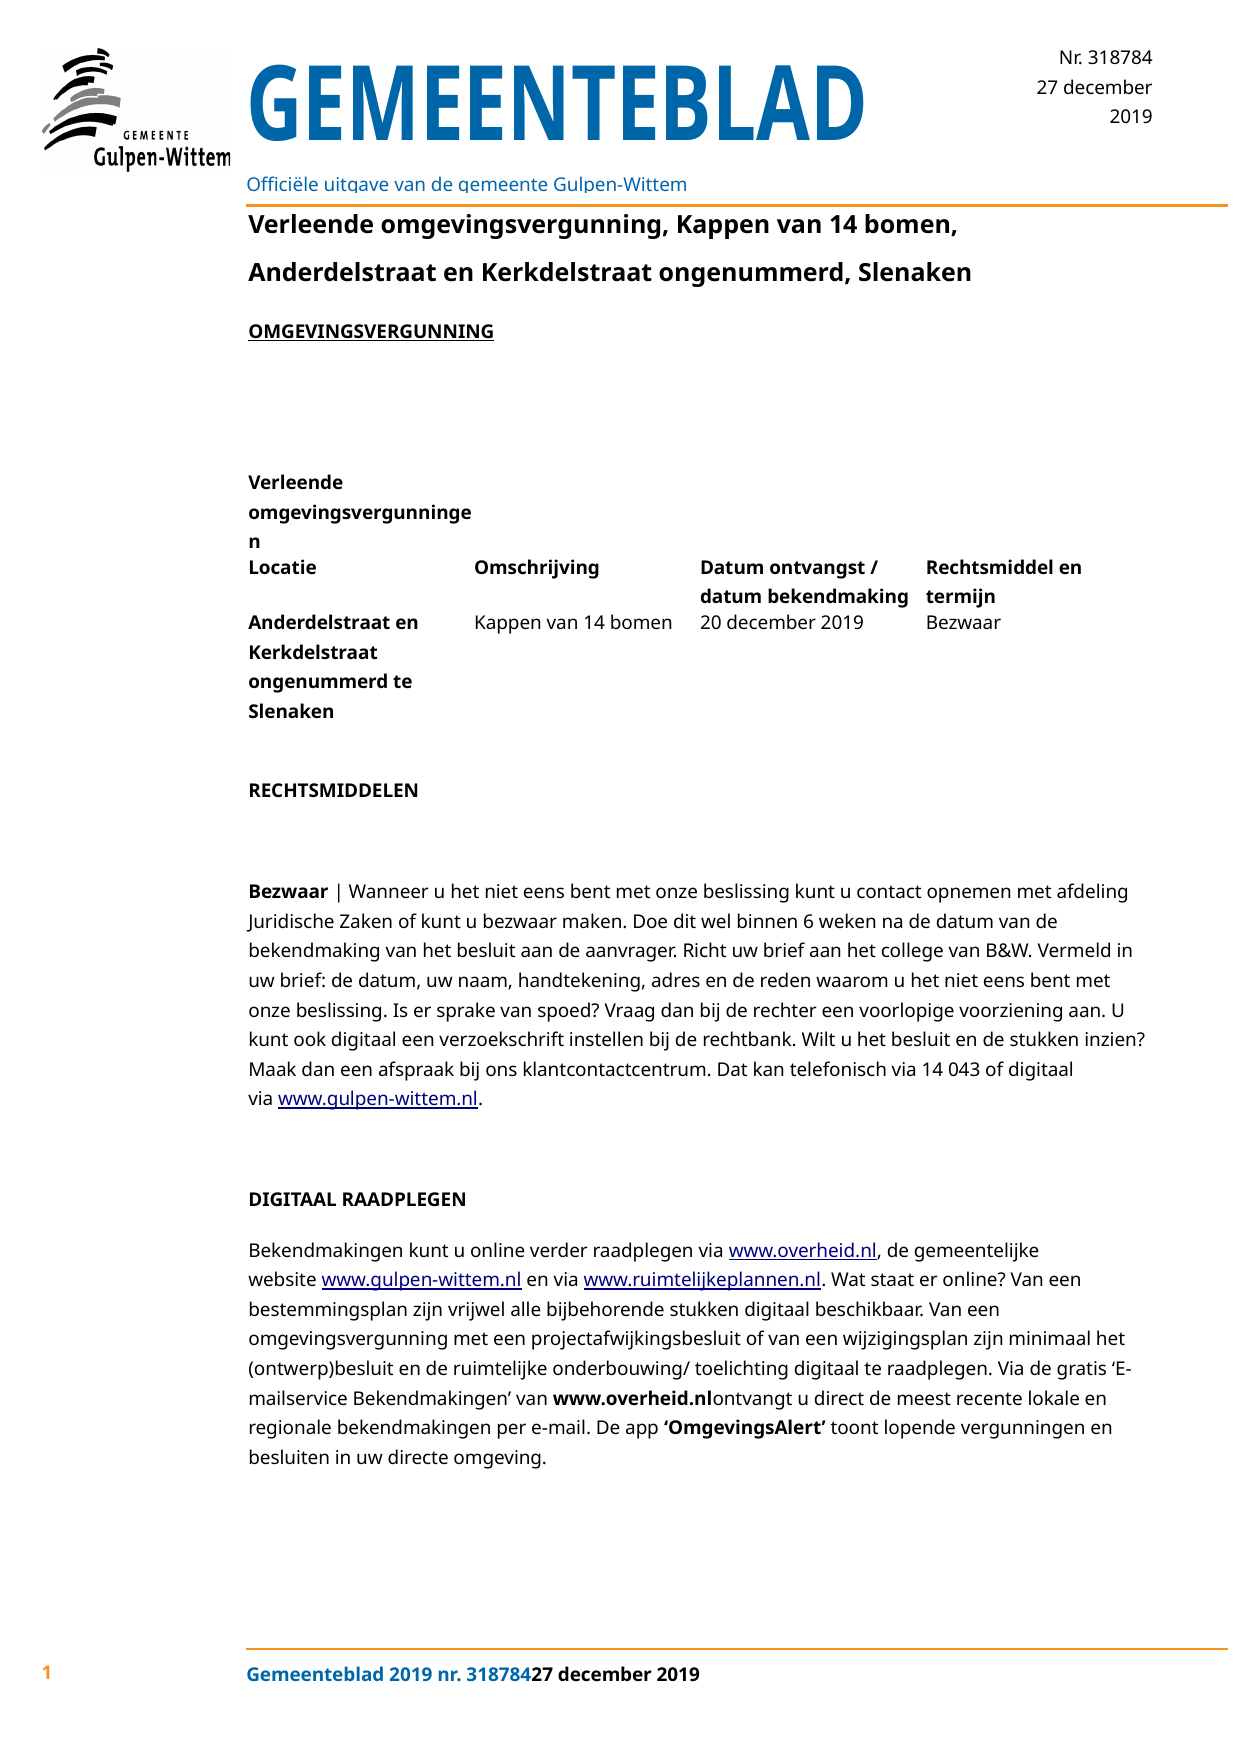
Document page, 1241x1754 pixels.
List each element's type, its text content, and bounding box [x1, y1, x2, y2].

table_cell Datum ontvangst / datum bekendmaking [700, 554, 926, 609]
text Bekendmakingen kunt u online verder raadplegen via www.overheid.nl, de gemeentelijke website www.gulpen-wittem.nl en via www.ruimtelijkeplannen.nl. Wat staat er online? Van een bestemmingsplan zijn vrijwel alle bijbehorende stukken digitaal beschikbaar. Van een omgevingsvergunning met een projectafwijkingsbesluit of van een wijzigingsplan zijn minimaal het (ontwerp)besluit en de ruimtelijke onderbouwing/ toelichting digitaal te raadplegen. Via de gratis ‘E-mailservice Bekendmakingen’ van www.overheid.nlontvangt u direct de meest recente lokale en regionale bekendmakingen per e-mail. De app ‘OmgevingsAlert’ toont lopende vergunningen en besluiten in uw directe omgeving. [248, 1237, 1152, 1469]
table_header [700, 469, 926, 554]
table_cell Rechtsmiddel en termijn [926, 554, 1152, 609]
table_cell Locatie [248, 554, 474, 609]
table_cell Anderdelstraat en Kerkdelstraat ongenummerd te Slenaken [248, 610, 474, 724]
text RECHTSMIDDELEN [248, 778, 1152, 803]
table_header Verleende omgevingsvergunningen [248, 469, 474, 554]
picture [41, 47, 231, 172]
table_cell Bezwaar [926, 610, 1152, 724]
table_cell Kappen van 14 bomen [474, 610, 700, 724]
text Bezwaar | Wanneer u het niet eens bent met onze beslissing kunt u contact opnemen met afdeling Juridische Zaken of kunt u bezwaar maken. Doe dit wel binnen 6 weken na de datum van de bekendmaking van het besluit aan de aanvrager. Richt uw brief aan het college van B&W. Vermeld in uw brief: de datum, uw naam, handtekening, adres en de reden waarom u het niet eens bent met onze beslissing. Is er sprake van spoed? Vraag dan bij de rechter een voorlopige voorziening aan. U kunt ook digitaal een verzoekschrift instellen bij de rechtbank. Wilt u het besluit en de stukken inzien? Maak dan een afspraak bij ons klantcontactcentrum. Dat kan telefonisch via 14 043 of digitaal via www.gulpen-wittem.nl. [248, 878, 1152, 1111]
text Verleende omgevingsvergunning, Kappen van 14 bomen, Anderdelstraat en Kerkdelstraat ongenummerd, Slenaken [248, 207, 1152, 288]
table_header [474, 469, 700, 554]
table_cell Omschrijving [474, 554, 700, 609]
table_header [926, 469, 1152, 554]
text DIGITAAL RAADPLEGEN [248, 1186, 1152, 1212]
text OMGEVINGSVERGUNNING [248, 318, 1152, 344]
table_cell 20 december 2019 [700, 610, 926, 724]
